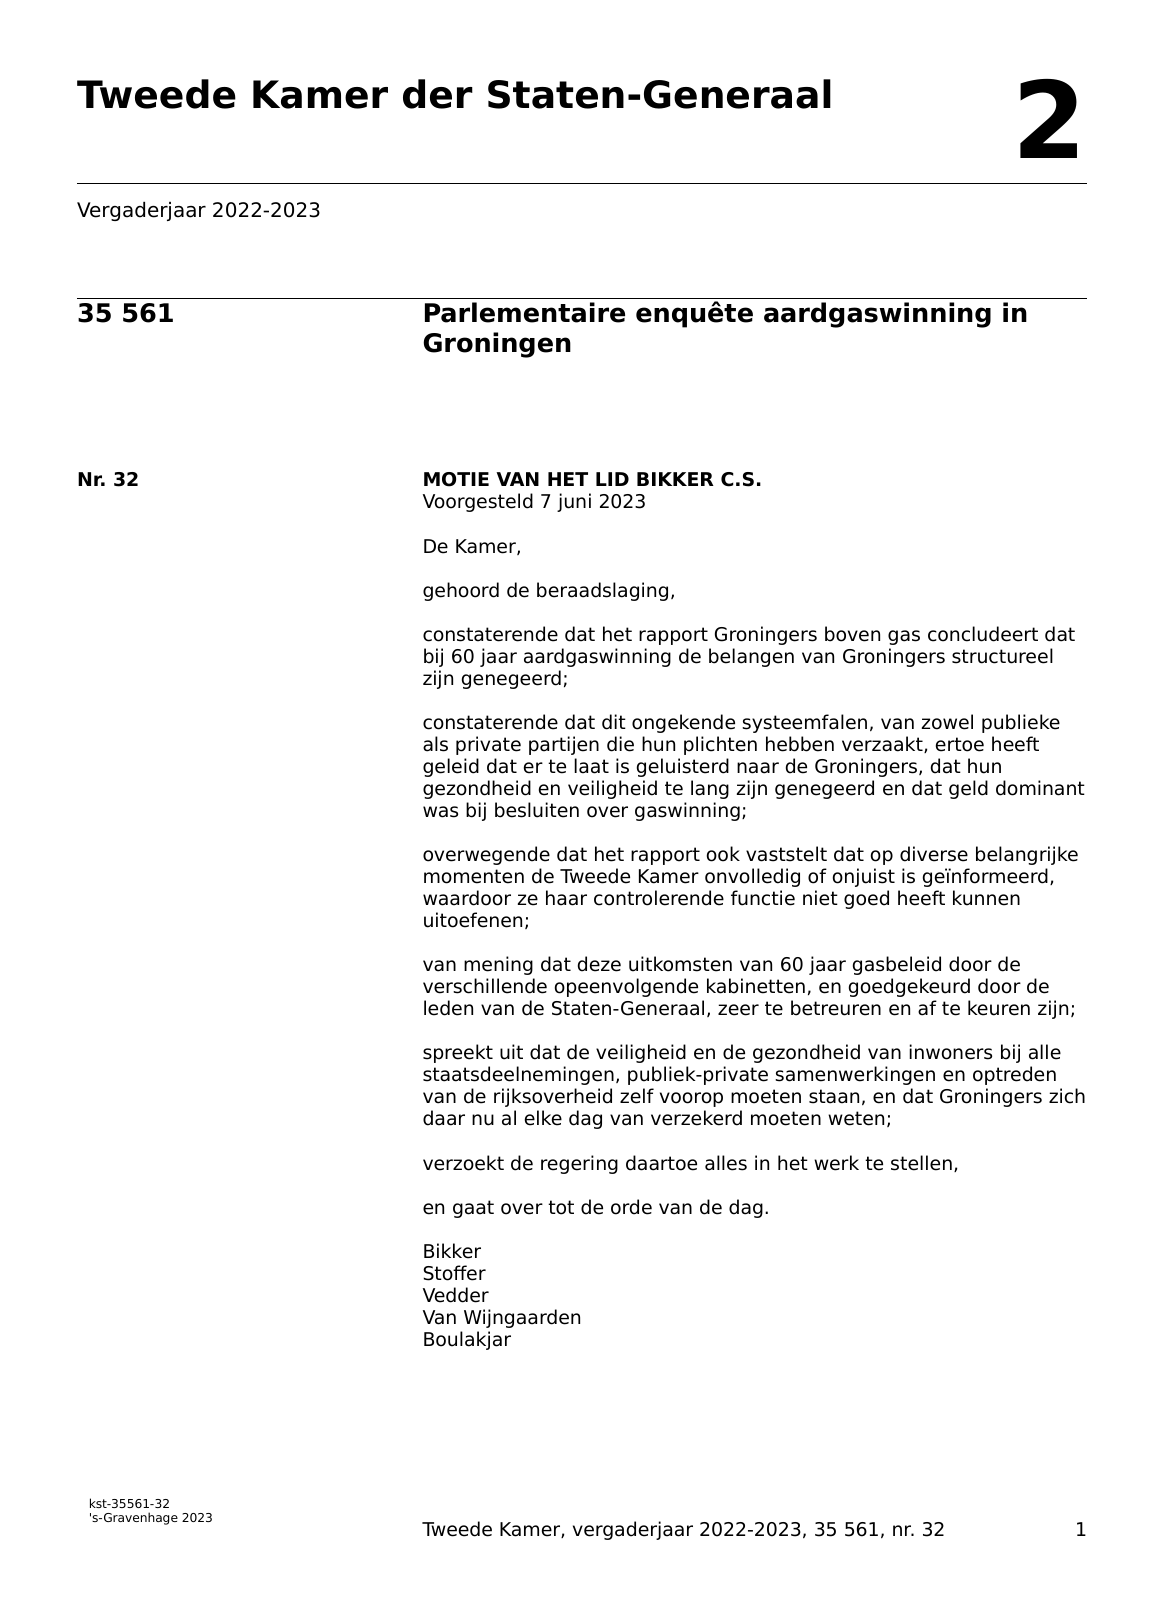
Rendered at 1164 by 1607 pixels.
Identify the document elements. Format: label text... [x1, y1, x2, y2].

text overwegende dat het rapport ook vaststelt dat op diverse belangrijke momenten de Tweede Kamer onvolledig of onjuist is geïnformeerd, waardoor ze haar controlerende functie niet goed heeft kunnen uitoefenen; [422, 844, 1087, 932]
text 's-Gravenhage 2023 [88, 1511, 323, 1525]
text Bikker [422, 1241, 1087, 1263]
text De Kamer, [422, 536, 1087, 557]
text constaterende dat het rapport Groningers boven gas concludeert dat bij 60 jaar aardgaswinning de belangen van Groningers structureel zijn genegeerd; [422, 624, 1087, 690]
table_cell Vergaderjaar 2022-2023 [77, 184, 1087, 298]
text Voorgesteld 7 juni 2023 [422, 491, 1087, 513]
text Stoffer [422, 1263, 1087, 1285]
text constaterende dat dit ongekende systeemfalen, van zowel publieke als private partijen die hun plichten hebben verzaakt, ertoe heeft geleid dat er te laat is geluisterd naar de Groningers, dat hun gezondheid en veiligheid te lang zijn genegeerd en dat geld dominant was bij besluiten over gaswinning; [422, 712, 1087, 822]
text gehoord de beraadslaging, [422, 580, 1087, 602]
text Vedder [422, 1285, 1087, 1307]
table_header 2 [886, 59, 1087, 183]
text spreekt uit dat de veiligheid en de gezondheid van inwoners bij alle staatsdeelnemingen, publiek-private samenwerkingen en optreden van de rijksoverheid zelf voorop moeten staan, en dat Groningers zich daar nu al elke dag van verzekerd moeten weten; [422, 1042, 1087, 1130]
table_header Tweede Kamer der Staten-Generaal [77, 59, 886, 183]
text verzoekt de regering daartoe alles in het werk te stellen, [422, 1152, 1087, 1174]
text Boulakjar [422, 1329, 1087, 1351]
text kst-35561-32 [88, 1497, 323, 1511]
text van mening dat deze uitkomsten van 60 jaar gasbeleid door de verschillende opeenvolgende kabinetten, en goedgekeurd door de leden van de Staten-Generaal, zeer te betreuren en af te keuren zijn; [422, 954, 1087, 1020]
subtitle Nr. 32 MOTIE VAN HET LID BIKKER C.S. [77, 469, 1087, 491]
text en gaat over tot de orde van de dag. [422, 1197, 1087, 1218]
subtitle 35 561 Parlementaire enquête aardgaswinning in Groningen [77, 299, 1087, 358]
text Van Wijngaarden [422, 1307, 1087, 1329]
